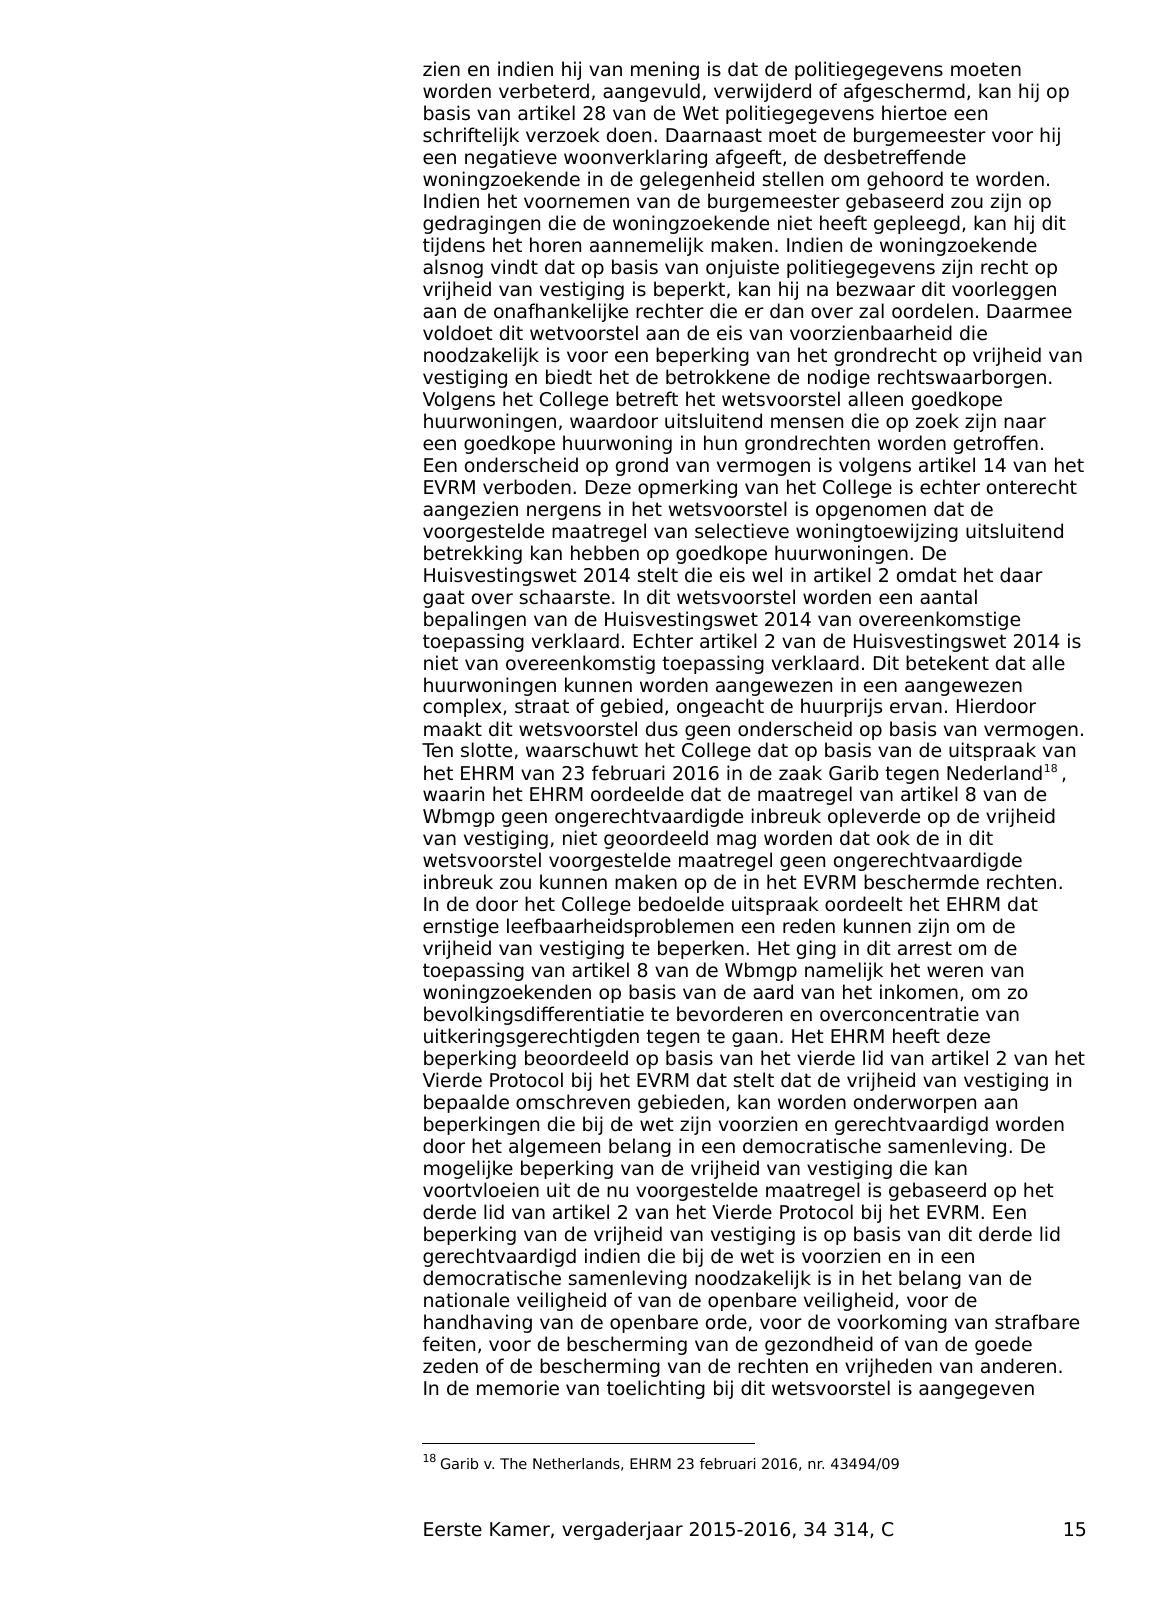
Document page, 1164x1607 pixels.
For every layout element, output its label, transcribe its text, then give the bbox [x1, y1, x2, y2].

text Ten slotte, waarschuwt het College dat op basis van de uitspraak van het EHRM van 23 februari 2016 in de zaak Garib tegen Nederland, waarin het EHRM oordeelde dat de maatregel van artikel 8 van de Wbmgp geen ongerechtvaardigde inbreuk opleverde op de vrijheid van vestiging, niet geoordeeld mag worden dat ook de in dit wetsvoorstel voorgestelde maatregel geen ongerechtvaardigde inbreuk zou kunnen maken op de in het EVRM beschermde rechten. In de door het College bedoelde uitspraak oordeelt het EHRM dat ernstige leefbaarheidsproblemen een reden kunnen zijn om de vrijheid van vestiging te beperken. Het ging in dit arrest om de toepassing van artikel 8 van de Wbmgp namelijk het weren van woningzoekenden op basis van de aard van het inkomen, om zo bevolkingsdifferentiatie te bevorderen en overconcentratie van uitkeringsgerechtigden tegen te gaan. Het EHRM heeft deze beperking beoordeeld op basis van het vierde lid van artikel 2 van het Vierde Protocol bij het EVRM dat stelt dat de vrijheid van vestiging in bepaalde omschreven gebieden, kan worden onderworpen aan beperkingen die bij de wet zijn voorzien en gerechtvaardigd worden door het algemeen belang in een democratische samenleving. De mogelijke beperking van de vrijheid van vestiging die kan voortvloeien uit de nu voorgestelde maatregel is gebaseerd op het derde lid van artikel 2 van het Vierde Protocol bij het EVRM. Een beperking van de vrijheid van vestiging is op basis van dit derde lid gerechtvaardigd indien die bij de wet is voorzien en in een democratische samenleving noodzakelijk is in het belang van de nationale veiligheid of van de openbare veiligheid, voor de handhaving van de openbare orde, voor de voorkoming van strafbare feiten, voor de bescherming van de gezondheid of van de goede zeden of de bescherming van de rechten en vrijheden van anderen. In de memorie van toelichting bij dit wetsvoorstel is aangegeven [422, 740, 1087, 1400]
text Volgens het College betreft het wetsvoorstel alleen goedkope huurwoningen, waardoor uitsluitend mensen die op zoek zijn naar een goedkope huurwoning in hun grondrechten worden getroffen. Een onderscheid op grond van vermogen is volgens artikel 14 van het EVRM verboden. Deze opmerking van het College is echter onterecht aangezien nergens in het wetsvoorstel is opgenomen dat de voorgestelde maatregel van selectieve woningtoewijzing uitsluitend betrekking kan hebben op goedkope huurwoningen. De Huisvestingswet 2014 stelt die eis wel in artikel 2 omdat het daar gaat over schaarste. In dit wetsvoorstel worden een aantal bepalingen van de Huisvestingswet 2014 van overeenkomstige toepassing verklaard. Echter artikel 2 van de Huisvestingswet 2014 is niet van overeenkomstig toepassing verklaard. Dit betekent dat alle huurwoningen kunnen worden aangewezen in een aangewezen complex, straat of gebied, ongeacht de huurprijs ervan. Hierdoor maakt dit wetsvoorstel dus geen onderscheid op basis van vermogen. [422, 389, 1087, 740]
text Garib v. The Netherlands, EHRM 23 februari 2016, nr. 43494/09 [422, 1452, 1087, 1474]
text zien en indien hij van mening is dat de politiegegevens moeten worden verbeterd, aangevuld, verwijderd of afgeschermd, kan hij op basis van artikel 28 van de Wet politiegegevens hiertoe een schriftelijk verzoek doen. Daarnaast moet de burgemeester voor hij een negatieve woonverklaring afgeeft, de desbetreffende woningzoekende in de gelegenheid stellen om gehoord te worden. Indien het voornemen van de burgemeester gebaseerd zou zijn op gedragingen die de woningzoekende niet heeft gepleegd, kan hij dit tijdens het horen aannemelijk maken. Indien de woningzoekende alsnog vindt dat op basis van onjuiste politiegegevens zijn recht op vrijheid van vestiging is beperkt, kan hij na bezwaar dit voorleggen aan de onafhankelijke rechter die er dan over zal oordelen. Daarmee voldoet dit wetvoorstel aan de eis van voorzienbaarheid die noodzakelijk is voor een beperking van het grondrecht op vrijheid van vestiging en biedt het de betrokkene de nodige rechtswaarborgen. [422, 59, 1087, 389]
